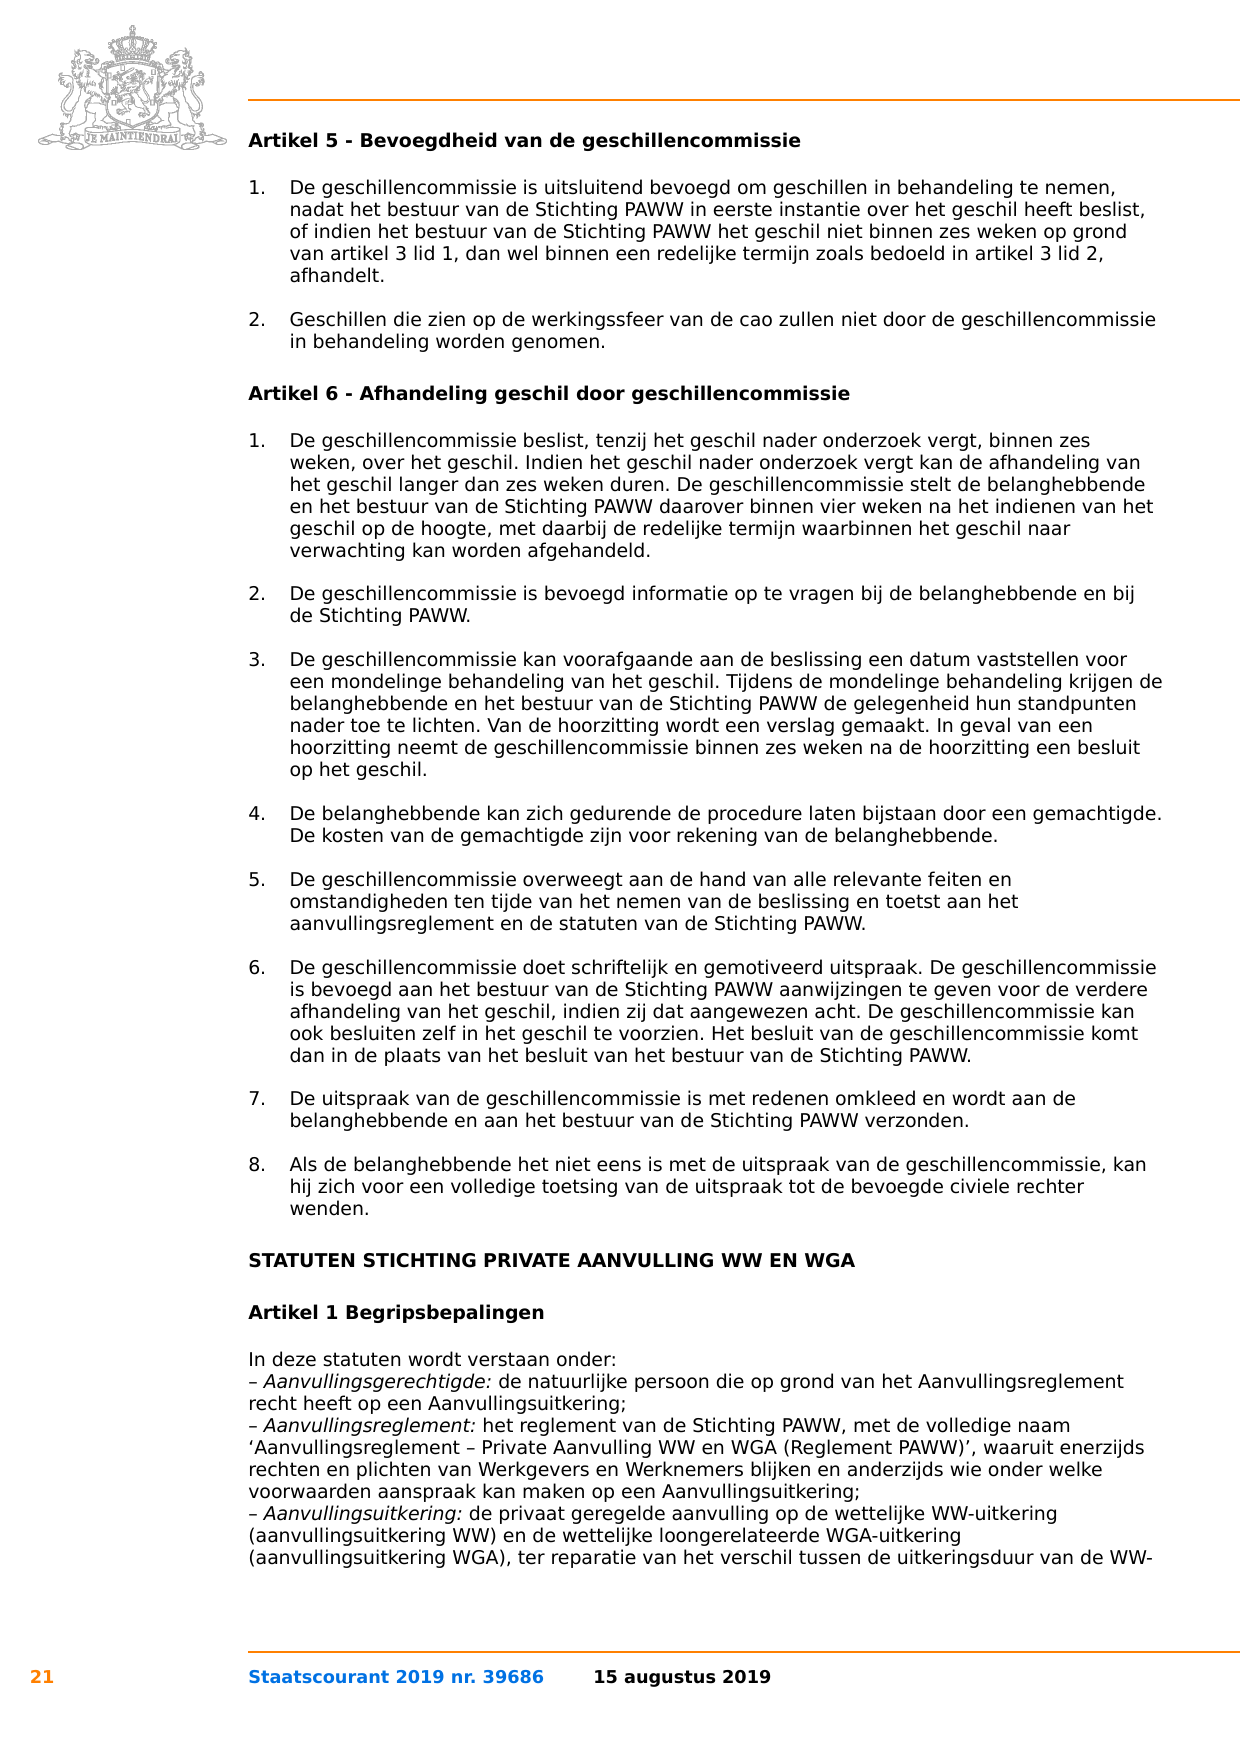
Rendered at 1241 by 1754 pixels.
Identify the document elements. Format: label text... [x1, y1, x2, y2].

text 5. De geschillencommissie overweegt aan de hand van alle relevante feiten en omstandigheden ten tijde van het nemen van de beslissing en toetst aan het aanvullingsreglement en de statuten van de Stichting PAWW. [248, 869, 1163, 935]
subtitle Artikel 5 - Bevoegdheid van de geschillencommissie [248, 130, 1163, 152]
text – Aanvullingsuitkering: de privaat geregelde aanvulling op de wettelijke WW-uitkering (aanvullingsuitkering WW) en de wettelijke loongerelateerde WGA-uitkering (aanvullingsuitkering WGA), ter reparatie van het verschil tussen de uitkeringsduur van de WW- [248, 1503, 1163, 1569]
picture [38, 25, 227, 150]
subtitle STATUTEN STICHTING PRIVATE AANVULLING WW EN WGA [248, 1250, 1163, 1272]
subtitle Artikel 1 Begripsbepalingen [248, 1302, 1163, 1324]
text 4. De belanghebbende kan zich gedurende de procedure laten bijstaan door een gemachtigde. De kosten van de gemachtigde zijn voor rekening van de belanghebbende. [248, 803, 1163, 847]
subtitle Artikel 6 - Afhandeling geschil door geschillencommissie [248, 383, 1163, 404]
text In deze statuten wordt verstaan onder: [248, 1349, 1163, 1371]
text – Aanvullingsreglement: het reglement van de Stichting PAWW, met de volledige naam ‘Aanvullingsreglement – Private Aanvulling WW en WGA (Reglement PAWW)’, waaruit enerzijds rechten en plichten van Werkgevers en Werknemers blijken en anderzijds wie onder welke voorwaarden aanspraak kan maken op een Aanvullingsuitkering; [248, 1415, 1163, 1503]
text 2. Geschillen die zien op de werkingssfeer van de cao zullen niet door de geschillencommissie in behandeling worden genomen. [248, 309, 1163, 353]
text 3. De geschillencommissie kan voorafgaande aan de beslissing een datum vaststellen voor een mondelinge behandeling van het geschil. Tijdens de mondelinge behandeling krijgen de belanghebbende en het bestuur van de Stichting PAWW de gelegenheid hun standpunten nader toe te lichten. Van de hoorzitting wordt een verslag gemaakt. In geval van een hoorzitting neemt de geschillencommissie binnen zes weken na de hoorzitting een besluit op het geschil. [248, 649, 1163, 781]
text 2. De geschillencommissie is bevoegd informatie op te vragen bij de belanghebbende en bij de Stichting PAWW. [248, 583, 1163, 627]
text 1. De geschillencommissie beslist, tenzij het geschil nader onderzoek vergt, binnen zes weken, over het geschil. Indien het geschil nader onderzoek vergt kan de afhandeling van het geschil langer dan zes weken duren. De geschillencommissie stelt de belanghebbende en het bestuur van de Stichting PAWW daarover binnen vier weken na het indienen van het geschil op de hoogte, met daarbij de redelijke termijn waarbinnen het geschil naar verwachting kan worden afgehandeld. [248, 429, 1163, 561]
text 1. De geschillencommissie is uitsluitend bevoegd om geschillen in behandeling te nemen, nadat het bestuur van de Stichting PAWW in eerste instantie over het geschil heeft beslist, of indien het bestuur van de Stichting PAWW het geschil niet binnen zes weken op grond van artikel 3 lid 1, dan wel binnen een redelijke termijn zoals bedoeld in artikel 3 lid 2, afhandelt. [248, 177, 1163, 287]
text 8. Als de belanghebbende het niet eens is met de uitspraak van de geschillencommissie, kan hij zich voor een volledige toetsing van de uitspraak tot de bevoegde civiele rechter wenden. [248, 1154, 1163, 1220]
text 7. De uitspraak van de geschillencommissie is met redenen omkleed en wordt aan de belanghebbende en aan het bestuur van de Stichting PAWW verzonden. [248, 1088, 1163, 1132]
text 6. De geschillencommissie doet schriftelijk en gemotiveerd uitspraak. De geschillencommissie is bevoegd aan het bestuur van de Stichting PAWW aanwijzingen te geven voor de verdere afhandeling van het geschil, indien zij dat aangewezen acht. De geschillencommissie kan ook besluiten zelf in het geschil te voorzien. Het besluit van de geschillencommissie komt dan in de plaats van het besluit van het bestuur van de Stichting PAWW. [248, 957, 1163, 1066]
text – Aanvullingsgerechtigde: de natuurlijke persoon die op grond van het Aanvullingsreglement recht heeft op een Aanvullingsuitkering; [248, 1371, 1163, 1415]
